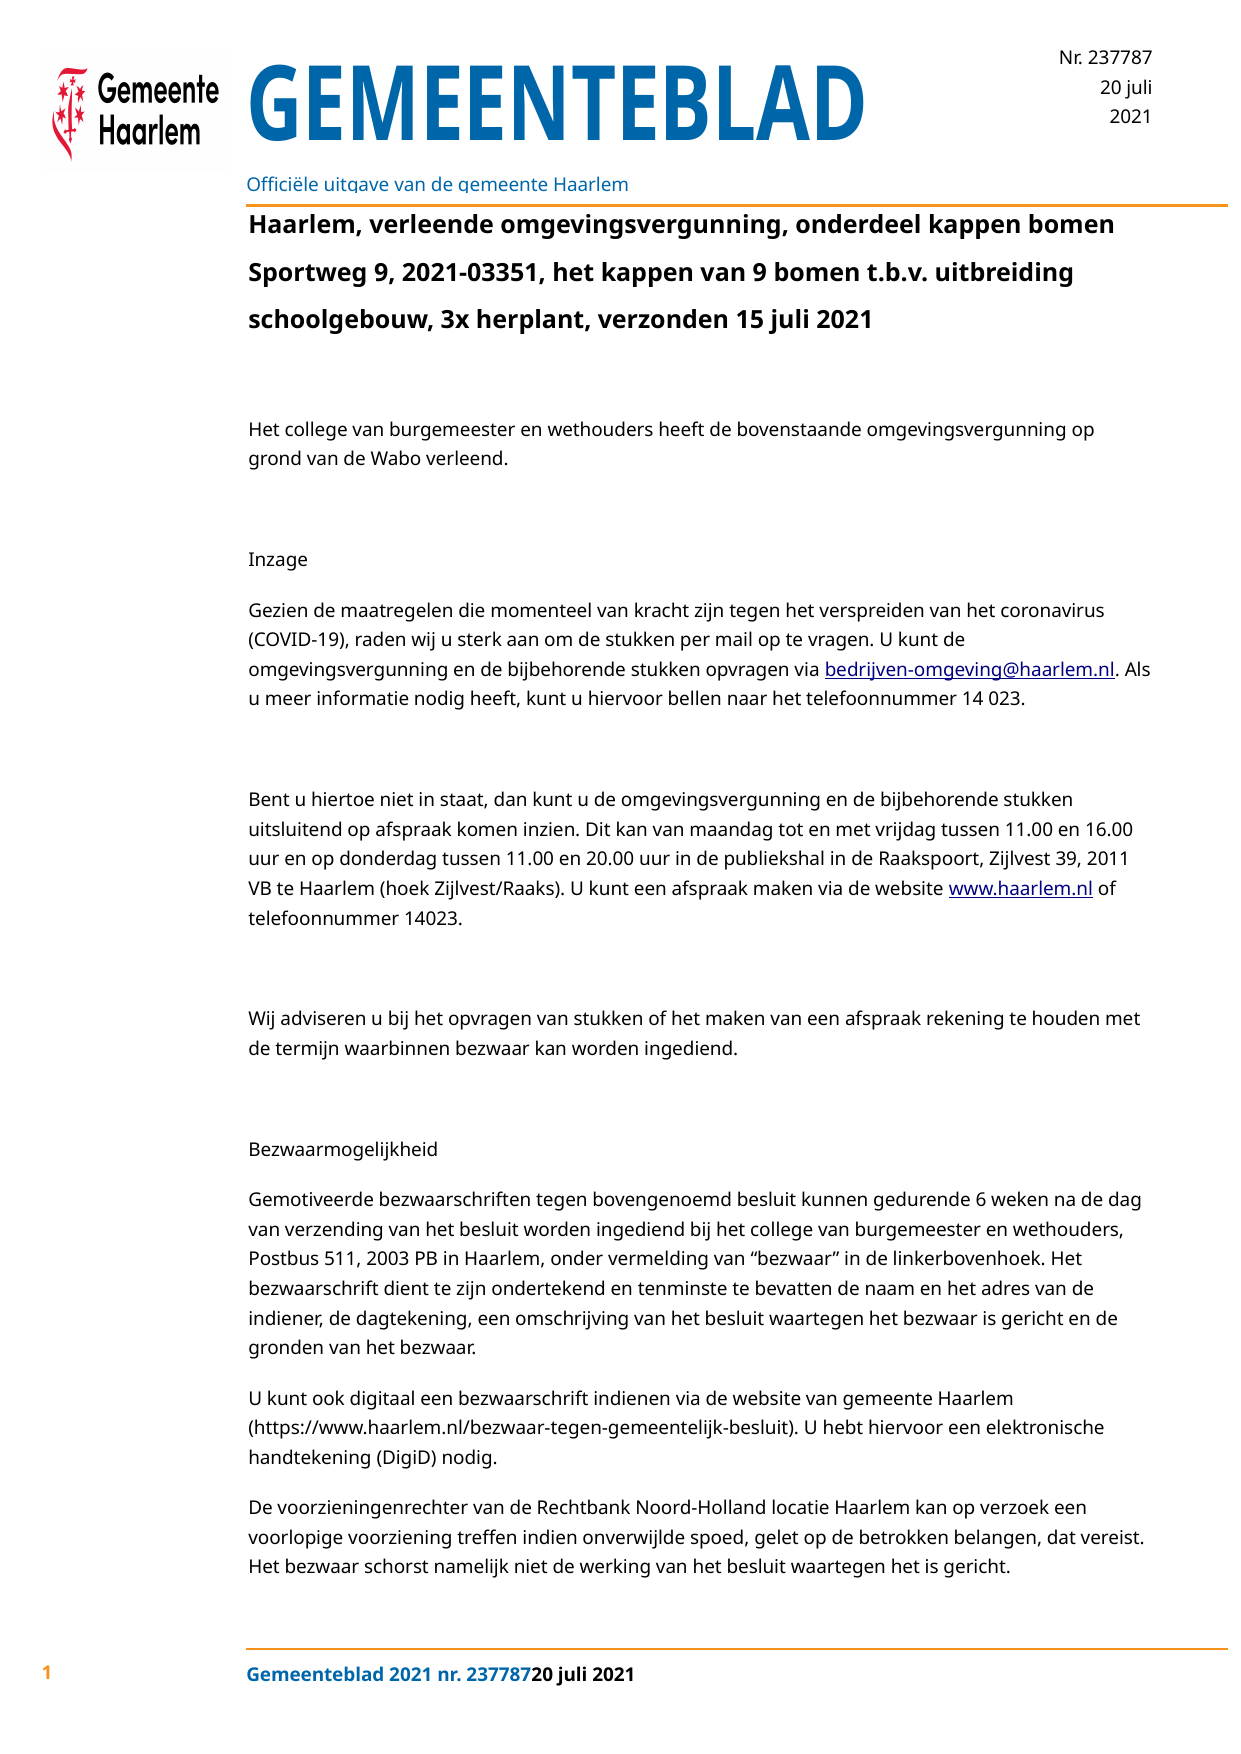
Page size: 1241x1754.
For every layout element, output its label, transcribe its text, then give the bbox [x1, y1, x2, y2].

text U kunt ook digitaal een bezwaarschrift indienen via de website van gemeente Haarlem (https://www.haarlem.nl/bezwaar-tegen-gemeentelijk-besluit). U hebt hiervoor een elektronische handtekening (DigiD) nodig. [248, 1385, 1152, 1469]
text De voorzieningenrechter van de Rechtbank Noord-Holland locatie Haarlem kan op verzoek een voorlopige voorziening treffen indien onverwijlde spoed, gelet op de betrokken belangen, dat vereist. Het bezwaar schorst namelijk niet de werking van het besluit waartegen het is gericht. [248, 1494, 1152, 1579]
text Gezien de maatregelen die momenteel van kracht zijn tegen het verspreiden van het coronavirus (COVID-19), raden wij u sterk aan om de stukken per mail op te vragen. U kunt de omgevingsvergunning en de bijbehorende stukken opvragen via bedrijven-omgeving@haarlem.nl. Als u meer informatie nodig heeft, kunt u hiervoor bellen naar het telefoonnummer 14 023. [248, 597, 1152, 711]
picture [41, 47, 231, 172]
text Haarlem, verleende omgevingsvergunning, onderdeel kappen bomen Sportweg 9, 2021-03351, het kappen van 9 bomen t.b.v. uitbreiding schoolgebouw, 3x herplant, verzonden 15 juli 2021 [248, 207, 1152, 336]
text Gemotiveerde bezwaarschriften tegen bovengenoemd besluit kunnen gedurende 6 weken na de dag van verzending van het besluit worden ingediend bij het college van burgemeester en wethouders, Postbus 511, 2003 PB in Haarlem, onder vermelding van “bezwaar” in de linkerbovenhoek. Het bezwaarschrift dient te zijn ondertekend en tenminste te bevatten de naam en het adres van de indiener, de dagtekening, een omschrijving van het besluit waartegen het bezwaar is gericht en de gronden van het bezwaar. [248, 1186, 1152, 1360]
text Bezwaarmogelijkheid [248, 1136, 1152, 1162]
text Wij adviseren u bij het opvragen van stukken of het maken van een afspraak rekening te houden met de termijn waarbinnen bezwaar kan worden ingediend. [248, 1006, 1152, 1061]
text Inzage [248, 546, 1152, 572]
text Bent u hiertoe niet in staat, dan kunt u de omgevingsvergunning en de bijbehorende stukken uitsluitend op afspraak komen inzien. Dit kan van maandag tot en met vrijdag tussen 11.00 en 16.00 uur en op donderdag tussen 11.00 en 20.00 uur in de publiekshal in de Raakspoort, Zijlvest 39, 2011 VB te Haarlem (hoek Zijlvest/Raaks). U kunt een afspraak maken via de website www.haarlem.nl of telefoonnummer 14023. [248, 786, 1152, 930]
text Het college van burgemeester en wethouders heeft de bovenstaande omgevingsvergunning op grond van de Wabo verleend. [248, 416, 1152, 471]
